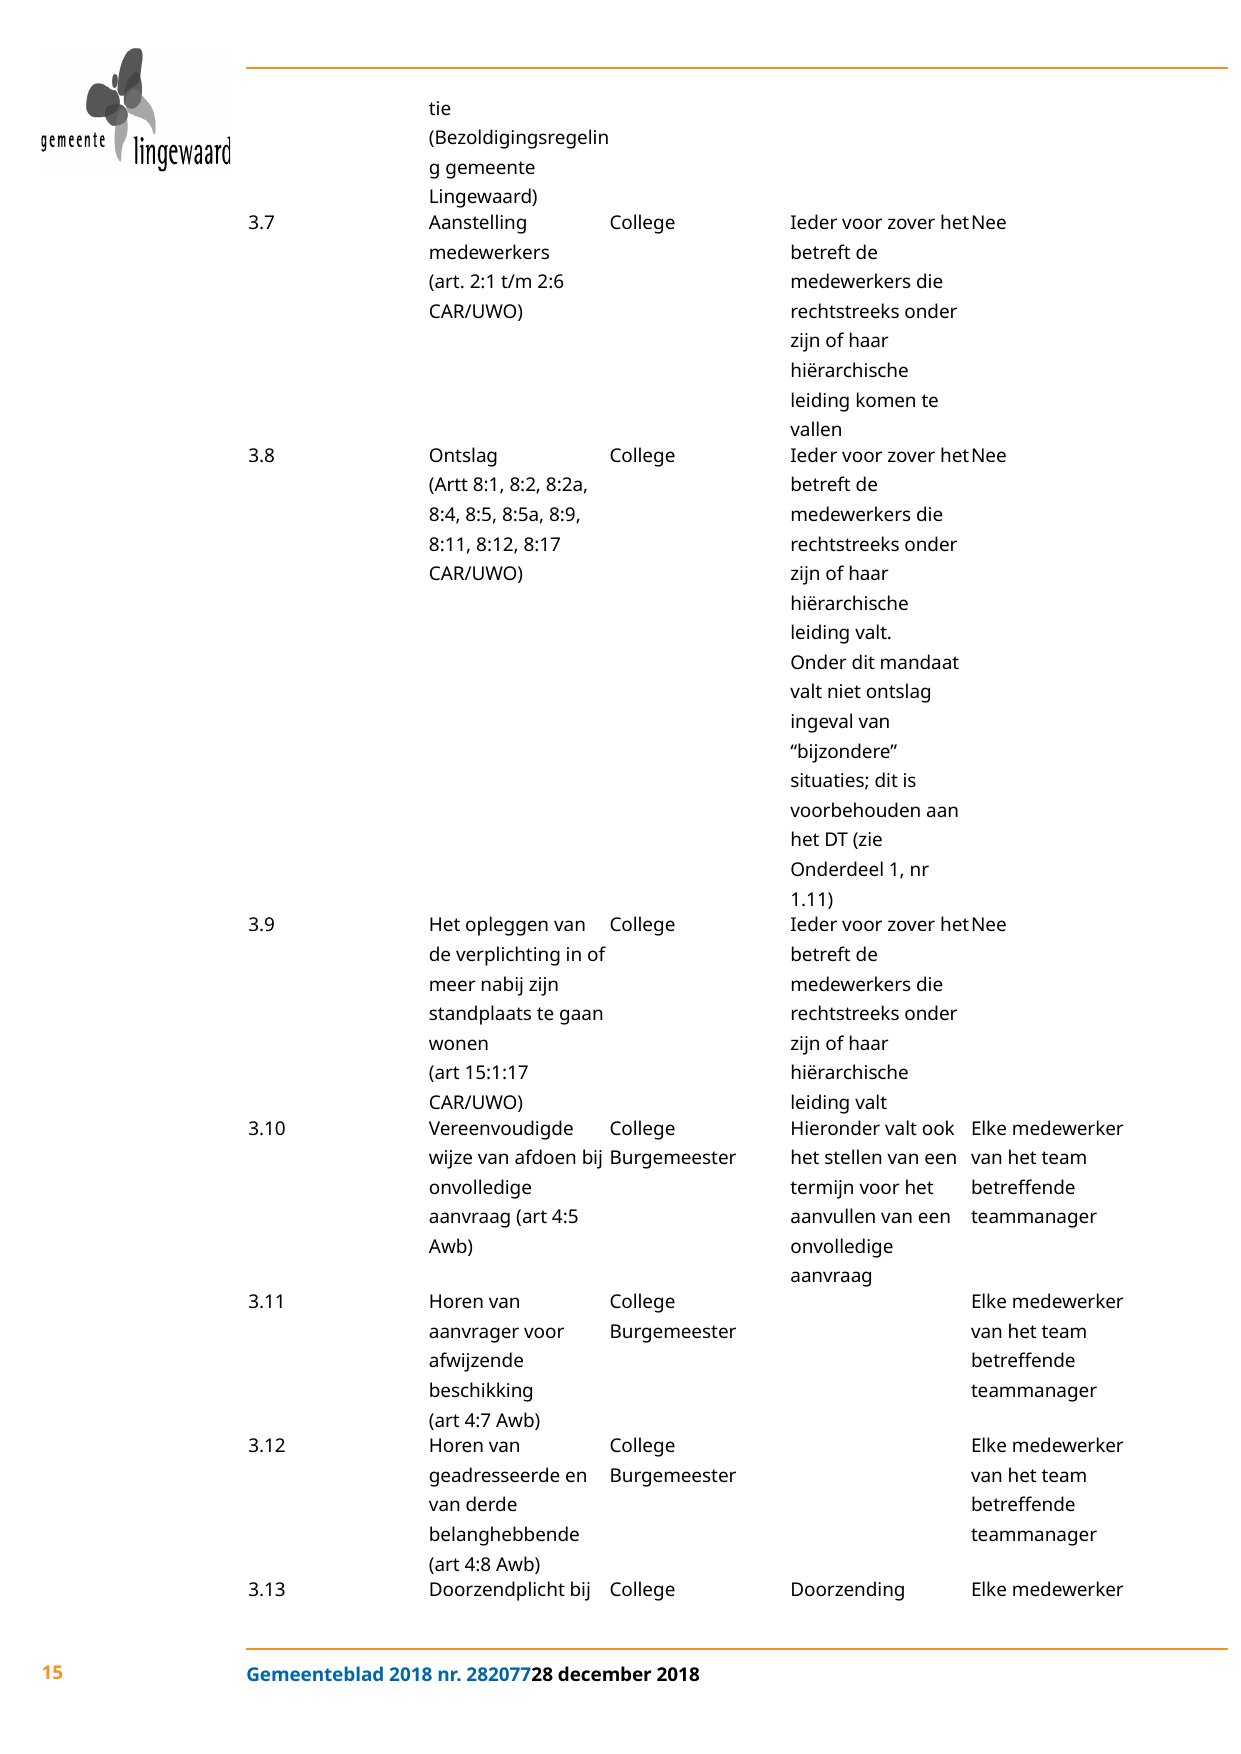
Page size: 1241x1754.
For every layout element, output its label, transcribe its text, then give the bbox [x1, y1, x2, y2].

table_cell tie (Bezoldigingsregeling gemeente Lingewaard) [429, 95, 609, 209]
table_cell College Burgemeester [609, 1433, 790, 1577]
picture [41, 47, 231, 172]
table_cell Elke medewerker van het team betreffende teammanager [971, 1289, 1152, 1432]
table_cell Nee [971, 209, 1152, 442]
table_cell Doorzendplicht bij [429, 1577, 609, 1602]
table_cell 3.11 [248, 1289, 429, 1432]
table_cell [790, 1433, 971, 1577]
table_cell [971, 95, 1152, 209]
table_cell 3.8 [248, 442, 429, 912]
table_cell 3.10 [248, 1115, 429, 1288]
table_cell Ieder voor zover het betreft de medewerkers die rechtstreeks onder zijn of haar hiërarchische leiding komen te vallen [790, 209, 971, 442]
table_cell Horen van aanvrager voor afwijzende beschikking (art 4:7 Awb) [429, 1289, 609, 1432]
table_cell Elke medewerker [971, 1577, 1152, 1602]
table_cell Aanstelling medewerkers (art. 2:1 t/m 2:6 CAR/UWO) [429, 209, 609, 442]
table_cell Elke medewerker van het team betreffende teammanager [971, 1115, 1152, 1288]
table_cell Ieder voor zover het betreft de medewerkers die rechtstreeks onder zijn of haar hiërarchische leiding valt [790, 912, 971, 1115]
table_cell Ontslag (Artt 8:1, 8:2, 8:2a, 8:4, 8:5, 8:5a, 8:9, 8:11, 8:12, 8:17 CAR/UWO) [429, 442, 609, 912]
table_cell Nee [971, 442, 1152, 912]
table_cell College [609, 1577, 790, 1602]
table_cell Hieronder valt ook het stellen van een termijn voor het aanvullen van een onvolledige aanvraag [790, 1115, 971, 1288]
table_cell College [609, 912, 790, 1115]
table_cell Horen van geadresseerde en van derde belanghebbende (art 4:8 Awb) [429, 1433, 609, 1577]
table_cell 3.13 [248, 1577, 429, 1602]
table_cell Doorzending [790, 1577, 971, 1602]
table_cell College Burgemeester [609, 1115, 790, 1288]
table_cell Het opleggen van de verplichting in of meer nabij zijn standplaats te gaan wonen (art 15:1:17 CAR/UWO) [429, 912, 609, 1115]
table_cell Vereenvoudigde wijze van afdoen bij onvolledige aanvraag (art 4:5 Awb) [429, 1115, 609, 1288]
table_cell 3.7 [248, 209, 429, 442]
table_cell 3.12 [248, 1433, 429, 1577]
table_cell [790, 1289, 971, 1432]
table_cell College [609, 442, 790, 912]
table_cell College Burgemeester [609, 1289, 790, 1432]
table_cell Nee [971, 912, 1152, 1115]
table_cell [609, 95, 790, 209]
table_cell 3.9 [248, 912, 429, 1115]
table_cell [248, 95, 429, 209]
table_cell Ieder voor zover het betreft de medewerkers die rechtstreeks onder zijn of haar hiërarchische leiding valt. Onder dit mandaat valt niet ontslag ingeval van “bijzondere” situaties; dit is voorbehouden aan het DT (zie Onderdeel 1, nr 1.11) [790, 442, 971, 912]
table_cell [790, 95, 971, 209]
table_cell Elke medewerker van het team betreffende teammanager [971, 1433, 1152, 1577]
table_cell College [609, 209, 790, 442]
